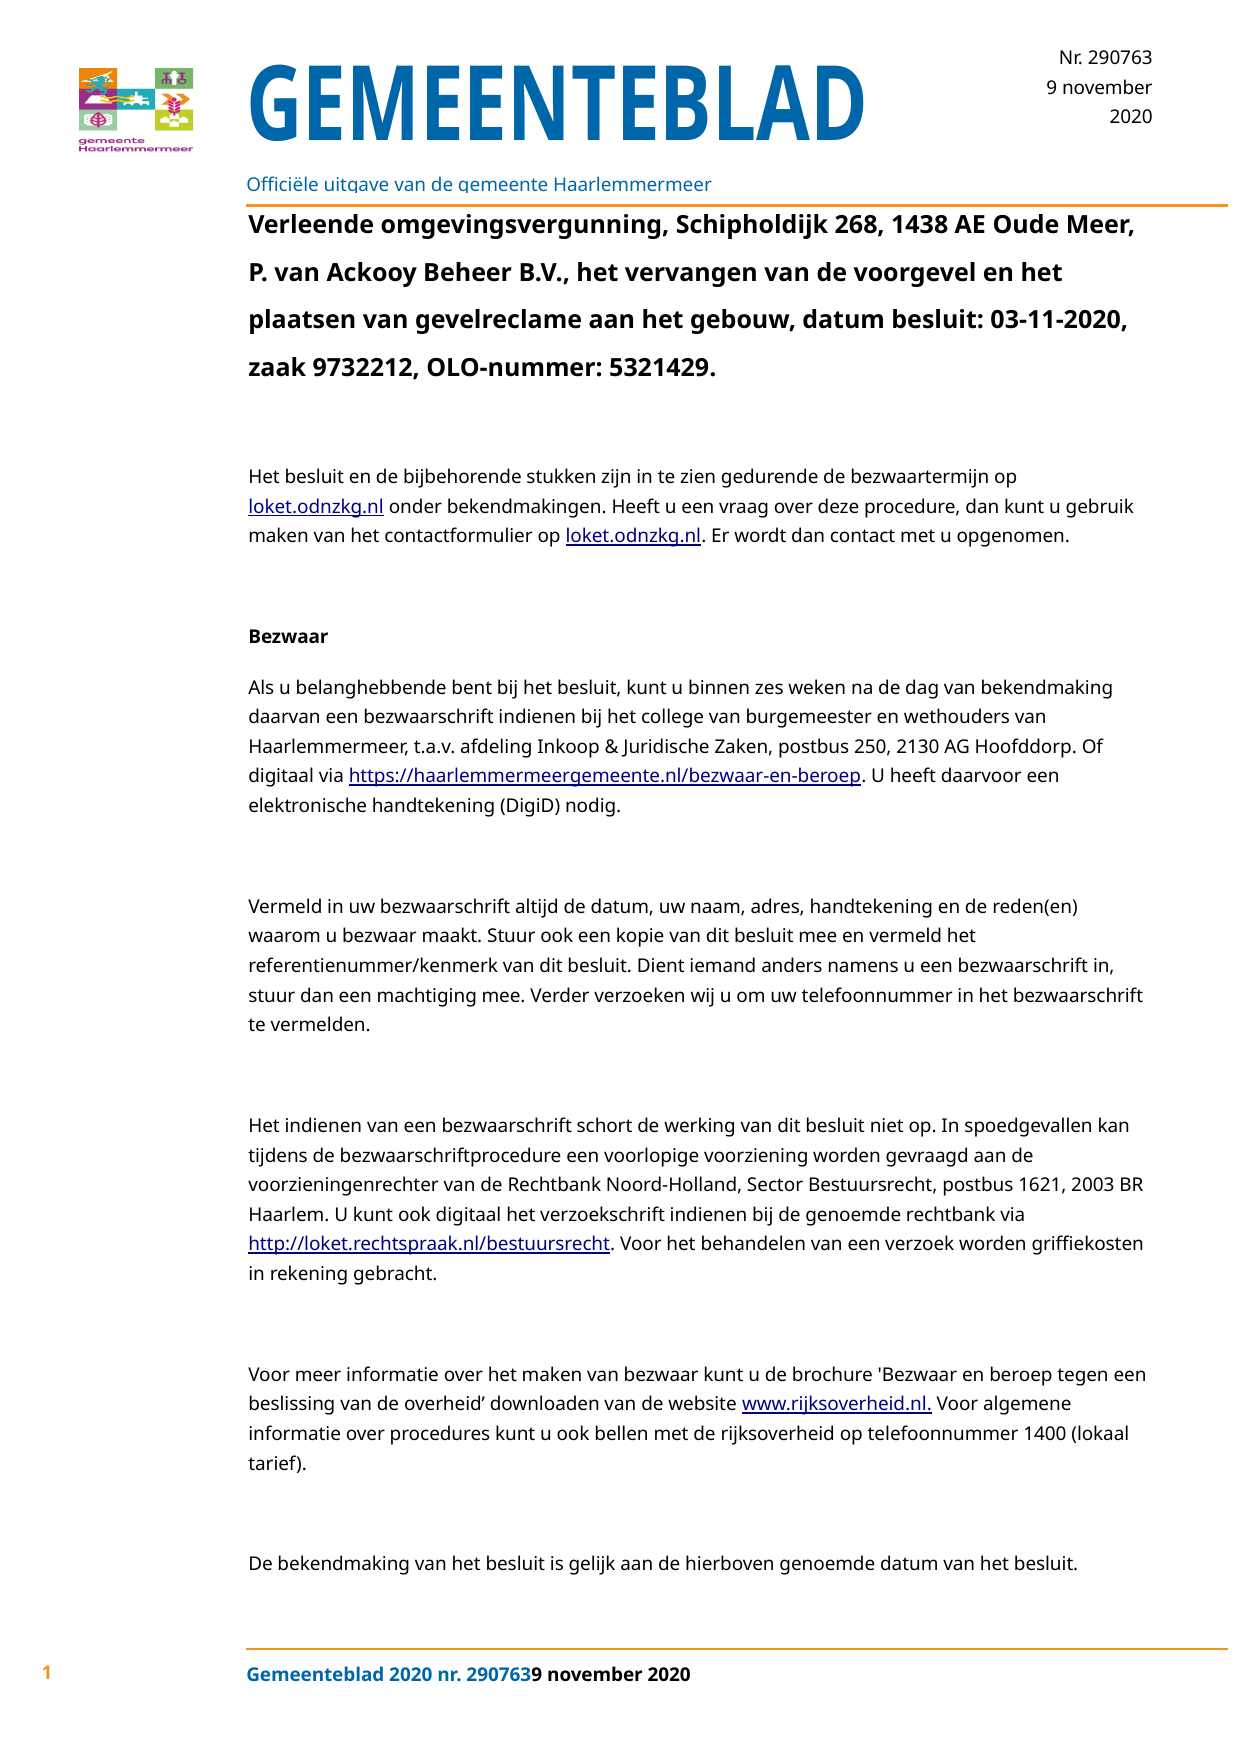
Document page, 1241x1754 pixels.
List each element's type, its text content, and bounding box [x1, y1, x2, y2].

text Het indienen van een bezwaarschrift schort de werking van dit besluit niet op. In spoedgevallen kan tijdens de bezwaarschriftprocedure een voorlopige voorziening worden gevraagd aan de voorzieningenrechter van de Rechtbank Noord-Holland, Sector Bestuursrecht, postbus 1621, 2003 BR Haarlem. U kunt ook digitaal het verzoekschrift indienen bij de genoemde rechtbank via http://loket.rechtspraak.nl/bestuursrecht. Voor het behandelen van een verzoek worden griffiekosten in rekening gebracht. [248, 1112, 1152, 1286]
text De bekendmaking van het besluit is gelijk aan de hierboven genoemde datum van het besluit. [248, 1551, 1152, 1576]
picture [41, 47, 231, 172]
text Voor meer informatie over het maken van bezwaar kunt u de brochure 'Bezwaar en beroep tegen een beslissing van de overheid’ downloaden van de website www.rijksoverheid.nl. Voor algemene informatie over procedures kunt u ook bellen met de rijksoverheid op telefoonnummer 1400 (lokaal tarief). [248, 1361, 1152, 1476]
text Verleende omgevingsvergunning, Schipholdijk 268, 1438 AE Oude Meer, P. van Ackooy Beheer B.V., het vervangen van de voorgevel en het plaatsen van gevelreclame aan het gebouw, datum besluit: 03-11-2020, zaak 9732212, OLO-nummer: 5321429. [248, 207, 1152, 384]
text Het besluit en de bijbehorende stukken zijn in te zien gedurende de bezwaartermijn op loket.odnzkg.nl onder bekendmakingen. Heeft u een vraag over deze procedure, dan kunt u gebruik maken van het contactformulier op loket.odnzkg.nl. Er wordt dan contact met u opgenomen. [248, 463, 1152, 548]
text Als u belanghebbende bent bij het besluit, kunt u binnen zes weken na de dag van bekendmaking daarvan een bezwaarschrift indienen bij het college van burgemeester en wethouders van Haarlemmermeer, t.a.v. afdeling Inkoop & Juridische Zaken, postbus 250, 2130 AG Hoofddorp. Of digitaal via https://haarlemmermeergemeente.nl/bezwaar-en-beroep. U heeft daarvoor een elektronische handtekening (DigiD) nodig. [248, 674, 1152, 818]
text Vermeld in uw bezwaarschrift altijd de datum, uw naam, adres, handtekening en de reden(en) waarom u bezwaar maakt. Stuur ook een kopie van dit besluit mee en vermeld het referentienummer/kenmerk van dit besluit. Dient iemand anders namens u een bezwaarschrift in, stuur dan een machtiging mee. Verder verzoeken wij u om uw telefoonnummer in het bezwaarschrift te vermelden. [248, 893, 1152, 1037]
text Bezwaar [248, 623, 1152, 649]
